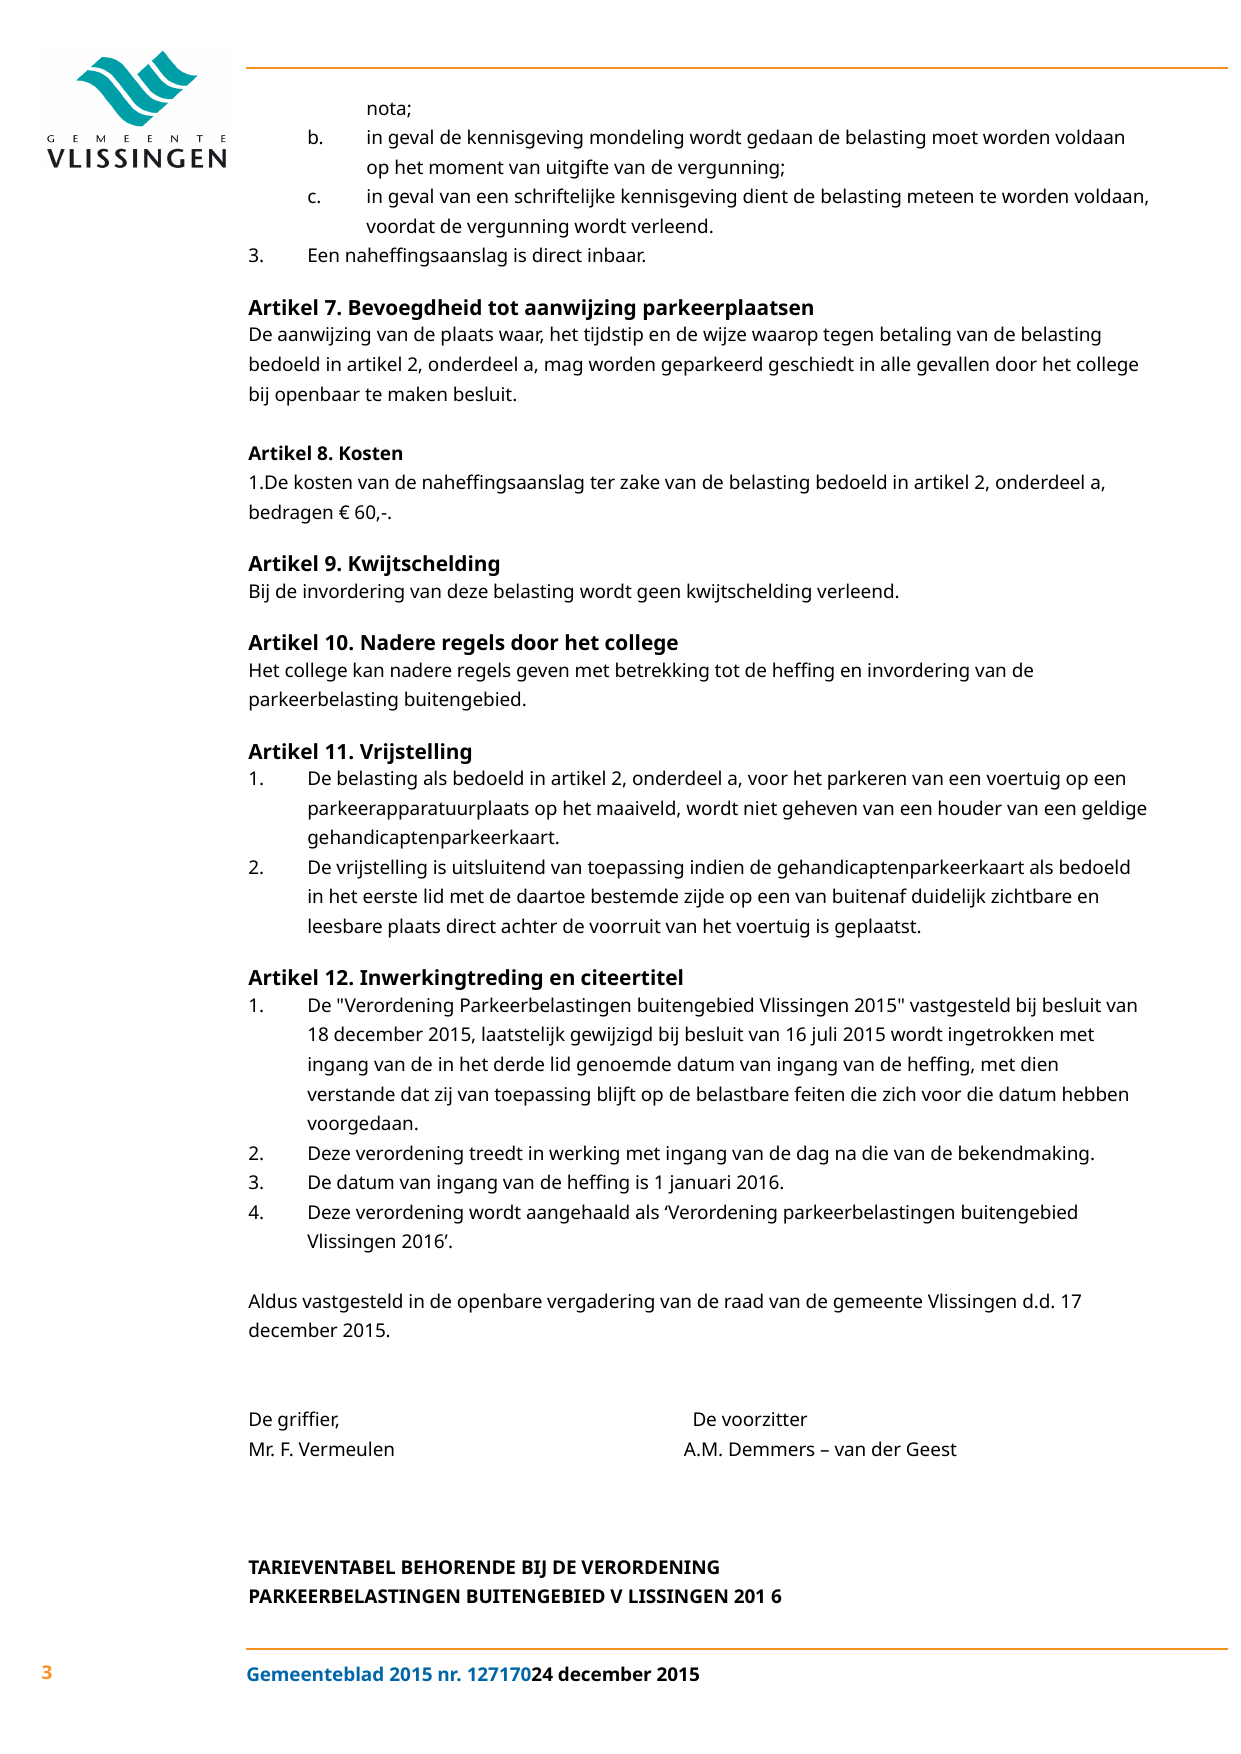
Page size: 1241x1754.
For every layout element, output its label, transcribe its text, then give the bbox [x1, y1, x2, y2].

list De "Verordening Parkeerbelastingen buitengebied Vlissingen 2015" vastgesteld bij besluit van 18 december 2015, laatstelijk gewijzigd bij besluit van 16 juli 2015 wordt ingetrokken met ingang van de in het derde lid genoemde datum van ingang van de heffing, met dien verstande dat zij van toepassing blijft op de belastbare feiten die zich voor die datum hebben voorgedaan. [248, 992, 1152, 1136]
text De griffier, De voorzitter [248, 1406, 1152, 1432]
text Artikel 12. Inwerkingtreding en citeertitel [248, 963, 1152, 992]
list nota; [307, 95, 1152, 121]
text De aanwijzing van de plaats waar, het tijdstip en de wijze waarop tegen betaling van de belasting bedoeld in artikel 2, onderdeel a, mag worden geparkeerd geschiedt in alle gevallen door het college bij openbaar te maken besluit. [248, 322, 1152, 406]
text Artikel 8. Kosten [248, 440, 1152, 466]
list in geval de kennisgeving mondeling wordt gedaan de belasting moet worden voldaan op het moment van uitgifte van de vergunning; [307, 124, 1152, 180]
text Artikel 9. Kwijtschelding [248, 549, 1152, 578]
text PARKEERBELASTINGEN BUITENGEBIED V LISSINGEN 201 6 [248, 1584, 1152, 1609]
picture [41, 47, 231, 172]
list Deze verordening wordt aangehaald als ‘Verordening parkeerbelastingen buitengebied Vlissingen 2016’. [248, 1199, 1152, 1254]
text Bij de invordering van deze belasting wordt geen kwijtschelding verleend. [248, 578, 1152, 604]
list De belasting als bedoeld in artikel 2, onderdeel a, voor het parkeren van een voertuig op een parkeerapparatuurplaats op het maaiveld, wordt niet geheven van een houder van een geldige gehandicaptenparkeerkaart. [248, 765, 1152, 850]
list Een naheffingsaanslag is direct inbaar. [248, 243, 1152, 268]
text parkeerbelasting buitengebied. [248, 686, 1152, 712]
text Artikel 10. Nadere regels door het college [248, 628, 1152, 657]
text Aldus vastgesteld in de openbare vergadering van de raad van de gemeente Vlissingen d.d. 17 december 2015. [248, 1288, 1152, 1343]
text Artikel 11. Vrijstelling [248, 737, 1152, 765]
list Deze verordening treedt in werking met ingang van de dag na die van de bekendmaking. [248, 1140, 1152, 1166]
text Het college kan nadere regels geven met betrekking tot de heffing en invordering van de [248, 657, 1152, 682]
list De vrijstelling is uitsluitend van toepassing indien de gehandicaptenparkeerkaart als bedoeld in het eerste lid met de daartoe bestemde zijde op een van buitenaf duidelijk zichtbare en leesbare plaats direct achter de voorruit van het voertuig is geplaatst. [248, 854, 1152, 939]
list in geval van een schriftelijke kennisgeving dient de belasting meteen te worden voldaan, voordat de vergunning wordt verleend. [307, 183, 1152, 239]
list De datum van ingang van de heffing is 1 januari 2016. [248, 1169, 1152, 1195]
text Artikel 7. Bevoegdheid tot aanwijzing parkeerplaatsen [248, 293, 1152, 322]
text Mr. F. Vermeulen A.M. Demmers – van der Geest [248, 1436, 1152, 1461]
text 1.De kosten van de naheffingsaanslag ter zake van de belasting bedoeld in artikel 2, onderdeel a, bedragen € 60,-. [248, 469, 1152, 525]
text TARIEVENTABEL BEHORENDE BIJ DE VERORDENING [248, 1554, 1152, 1580]
